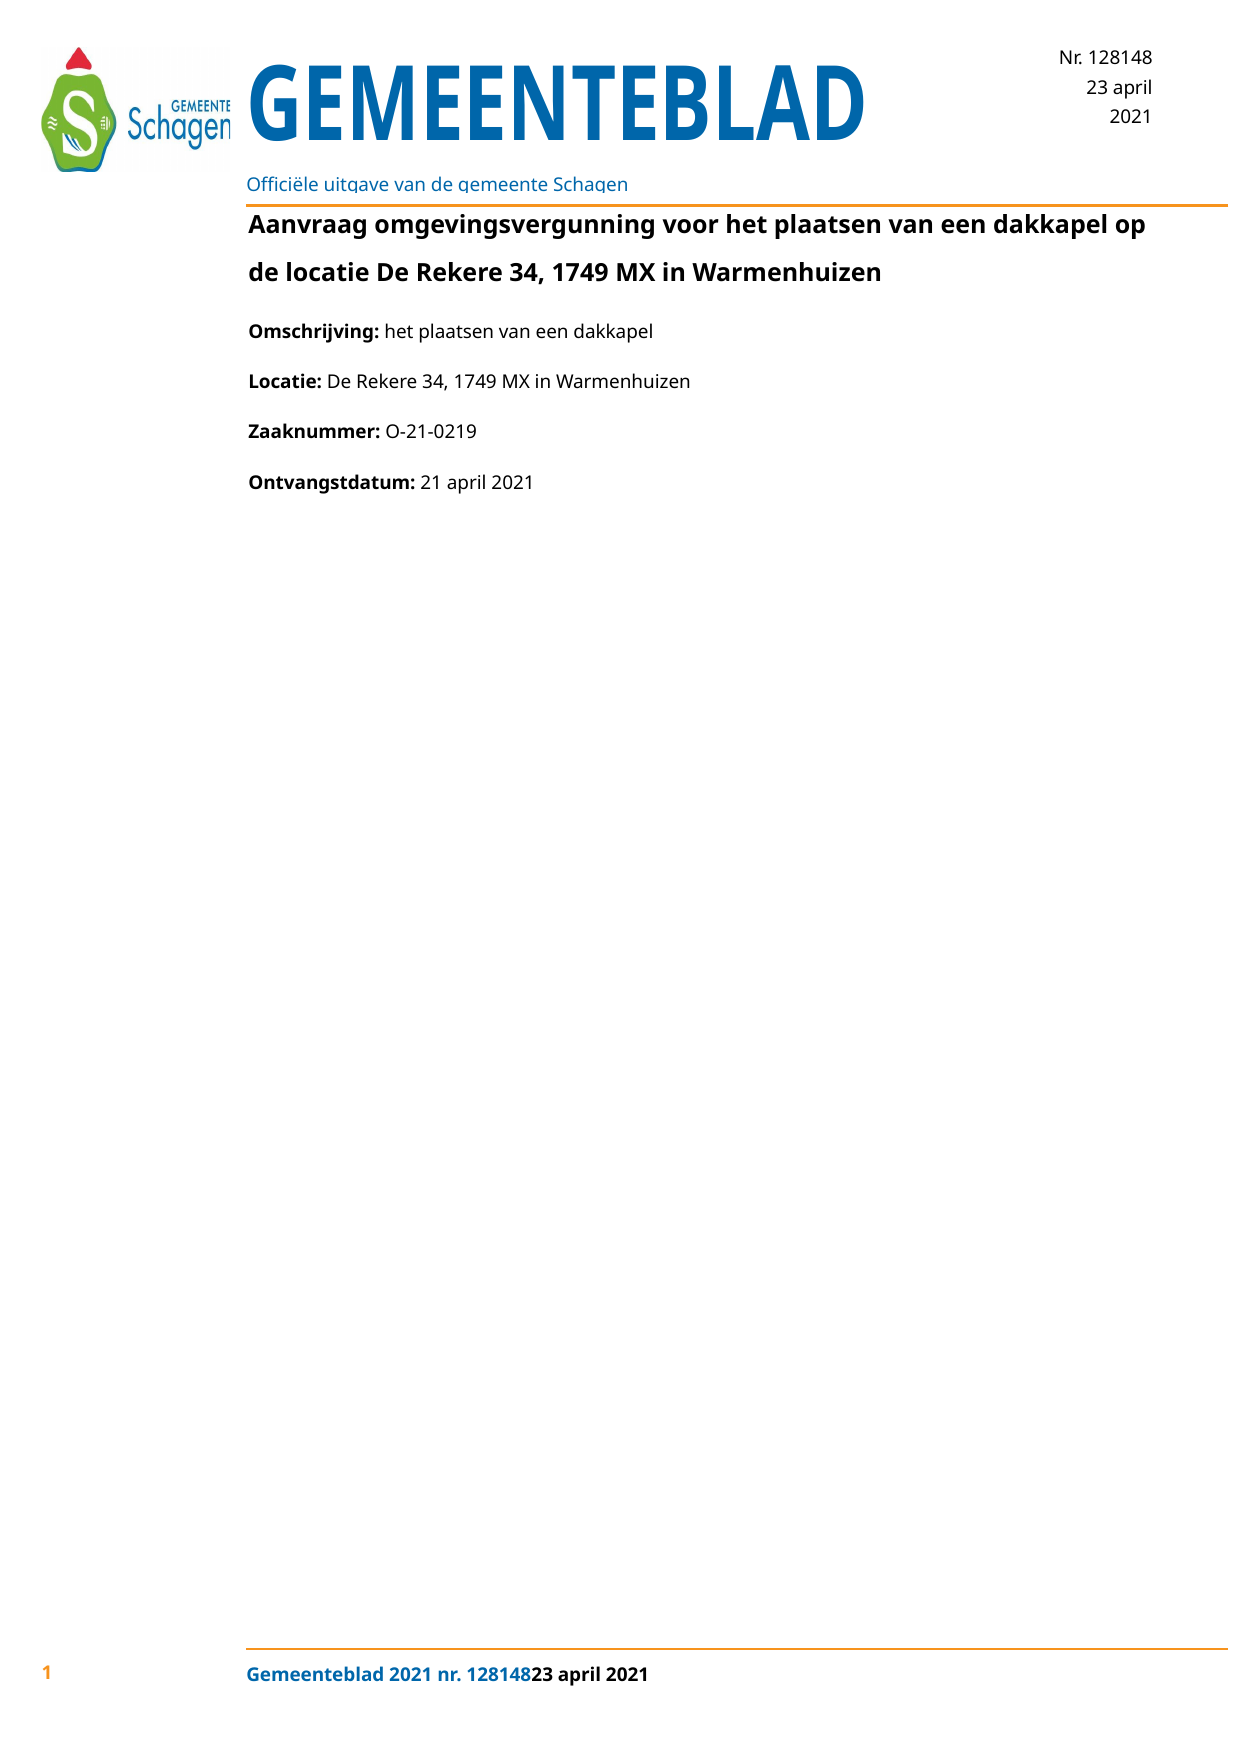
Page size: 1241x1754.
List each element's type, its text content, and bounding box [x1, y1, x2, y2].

text Ontvangstdatum: 21 april 2021 [248, 469, 1152, 495]
picture [41, 47, 231, 172]
text Zaaknummer: O-21-0219 [248, 419, 1152, 444]
text Omschrijving: het plaatsen van een dakkapel [248, 318, 1152, 344]
text Aanvraag omgevingsvergunning voor het plaatsen van een dakkapel op de locatie De Rekere 34, 1749 MX in Warmenhuizen [248, 207, 1152, 288]
text Locatie: De Rekere 34, 1749 MX in Warmenhuizen [248, 368, 1152, 394]
